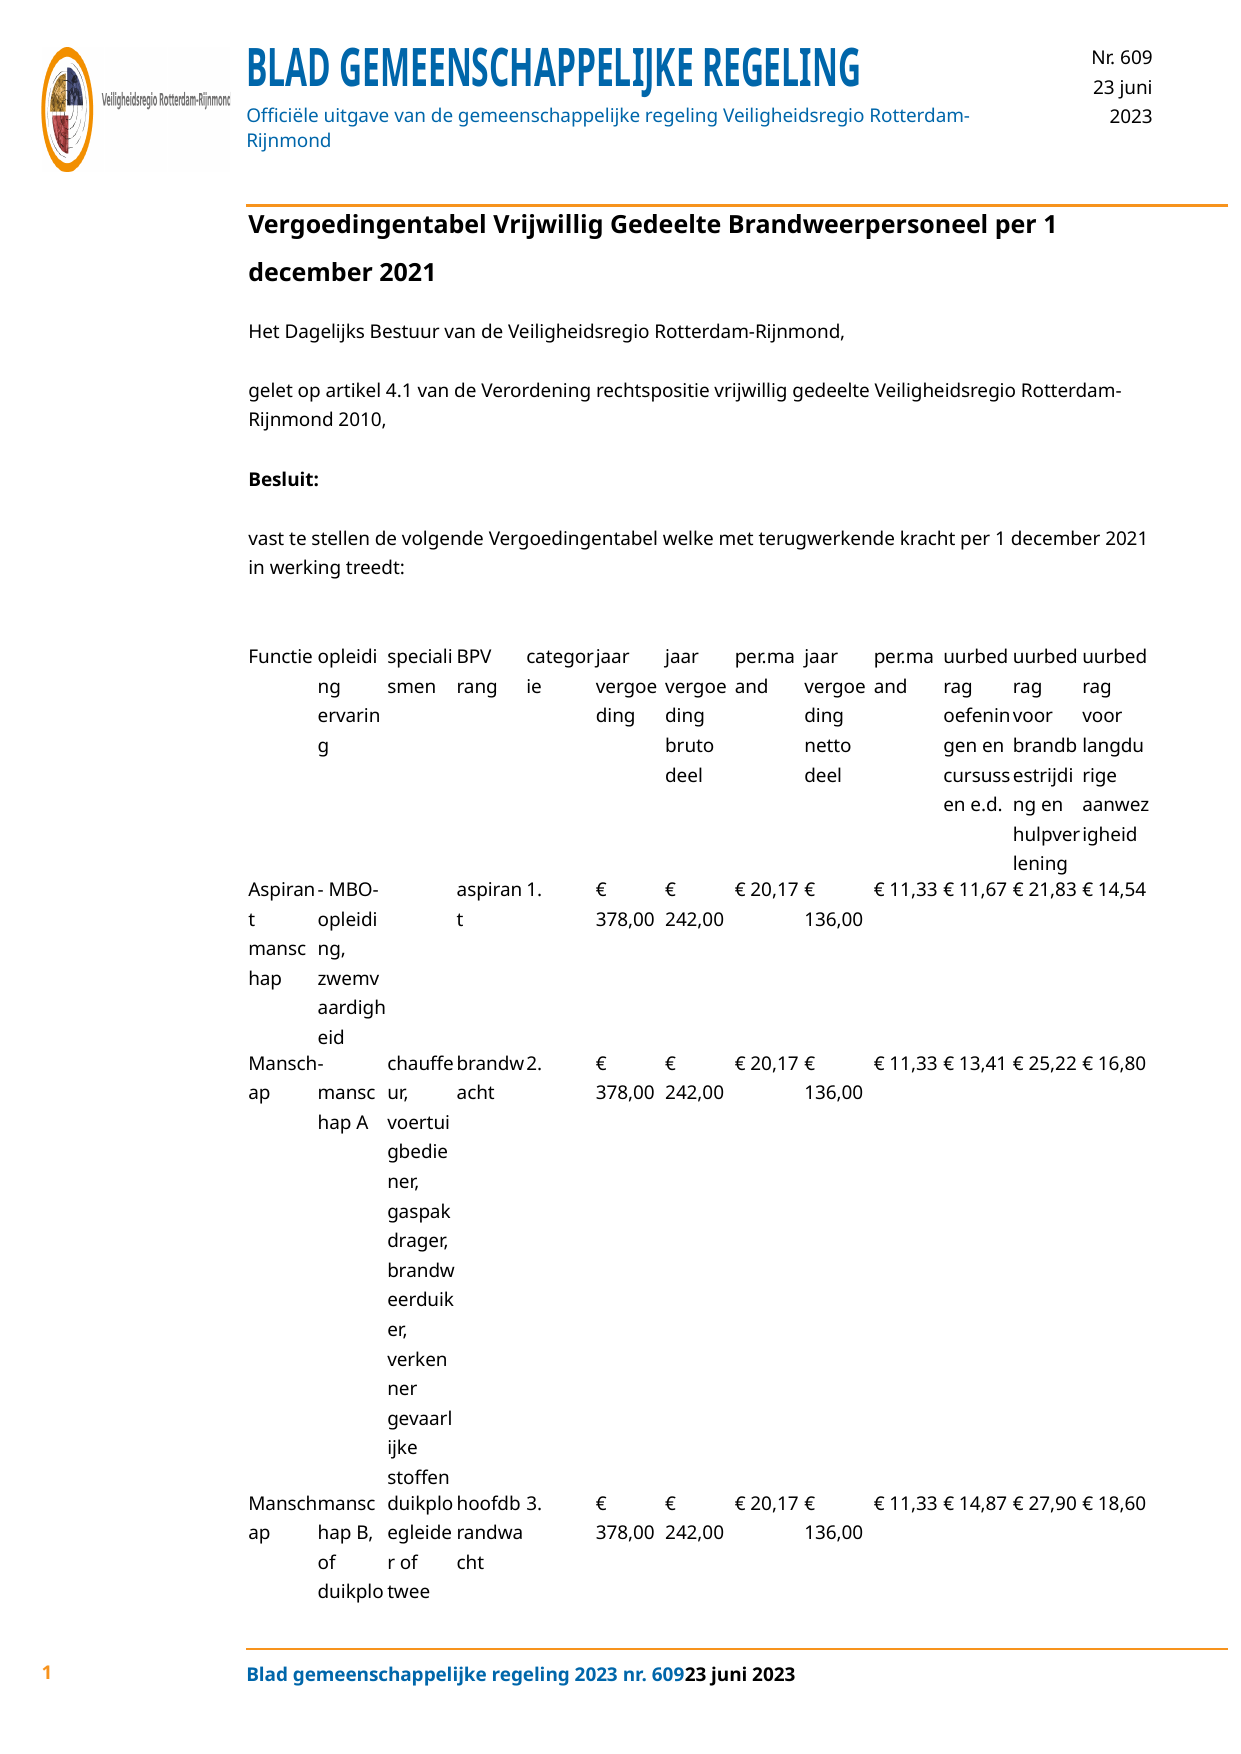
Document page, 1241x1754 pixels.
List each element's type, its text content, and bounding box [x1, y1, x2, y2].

table_cell [387, 876, 456, 1050]
table_cell - manschap A [318, 1050, 387, 1490]
table_header uurbedrag voor brandbestrijding en hulpverlening [1013, 644, 1082, 876]
table_cell € 16,80 [1082, 1050, 1152, 1490]
table_cell Manschap [248, 1050, 317, 1490]
table_cell € 11,67 [943, 876, 1013, 1050]
table_cell Aspirant manschap [248, 876, 317, 1050]
table_header opleiding ervaring [318, 644, 387, 876]
table_cell chauffeur, voertuigbediener, gaspakdrager, brandweerduiker, verkenner gevaarlijke stoffen [387, 1050, 456, 1490]
table_header jaar vergoeding netto deel [804, 644, 873, 876]
text Besluit: [248, 466, 1152, 492]
table_cell € 378,00 [596, 876, 665, 1050]
table_cell € 242,00 [665, 1050, 734, 1490]
table_cell € 136,00 [804, 876, 873, 1050]
table_cell duikploegleider of twee [387, 1490, 456, 1604]
table_header jaar vergoeding bruto deel [665, 644, 734, 876]
table_header uurbedrag voor langdurige aanwezigheid [1082, 644, 1152, 876]
table_cell € 18,60 [1082, 1490, 1152, 1604]
table_cell € 136,00 [804, 1490, 873, 1604]
table_cell € 136,00 [804, 1050, 873, 1490]
table_cell manschap B, of duikplo [318, 1490, 387, 1604]
text gelet op artikel 4.1 van de Verordening rechtspositie vrijwillig gedeelte Veiligheidsregio Rotterdam-Rijnmond 2010, [248, 377, 1152, 432]
table_cell € 242,00 [665, 1490, 734, 1604]
table_cell € 27,90 [1013, 1490, 1082, 1604]
table_header categorie [526, 644, 596, 876]
text vast te stellen de volgende Vergoedingentabel welke met terugwerkende kracht per 1 december 2021 in werking treedt: [248, 525, 1152, 580]
table_header BPV rang [456, 644, 526, 876]
table_cell hoofdbrandwacht [456, 1490, 526, 1604]
table_cell € 378,00 [596, 1050, 665, 1490]
table_header jaar vergoeding [596, 644, 665, 876]
table_cell € 11,33 [874, 876, 943, 1050]
table_cell € 20,17 [735, 876, 804, 1050]
table_cell 3. [526, 1490, 596, 1604]
table_cell € 13,41 [943, 1050, 1013, 1490]
table_cell aspirant [456, 876, 526, 1050]
table_cell € 14,87 [943, 1490, 1013, 1604]
table_cell - MBO-opleiding, zwemvaardigheid [318, 876, 387, 1050]
table_header per.maand [735, 644, 804, 876]
table_header uurbedrag oefeningen en cursussen e.d. [943, 644, 1013, 876]
table_cell € 25,22 [1013, 1050, 1082, 1490]
table_cell € 242,00 [665, 876, 734, 1050]
table_cell € 378,00 [596, 1490, 665, 1604]
table_cell € 20,17 [735, 1050, 804, 1490]
text Vergoedingentabel Vrijwillig Gedeelte Brandweerpersoneel per 1 december 2021 [248, 207, 1152, 288]
text Het Dagelijks Bestuur van de Veiligheidsregio Rotterdam-Rijnmond, [248, 318, 1152, 344]
table_cell Manschap [248, 1490, 317, 1604]
table_cell € 21,83 [1013, 876, 1082, 1050]
table_cell 2. [526, 1050, 596, 1490]
table_cell € 11,33 [874, 1050, 943, 1490]
table_cell € 11,33 [874, 1490, 943, 1604]
table_cell € 20,17 [735, 1490, 804, 1604]
table_header per.maand [874, 644, 943, 876]
table_cell 1. [526, 876, 596, 1050]
table_header Functie [248, 644, 317, 876]
table_cell brandwacht [456, 1050, 526, 1490]
table_header specialismen [387, 644, 456, 876]
table_cell € 14,54 [1082, 876, 1152, 1050]
picture [41, 47, 231, 172]
